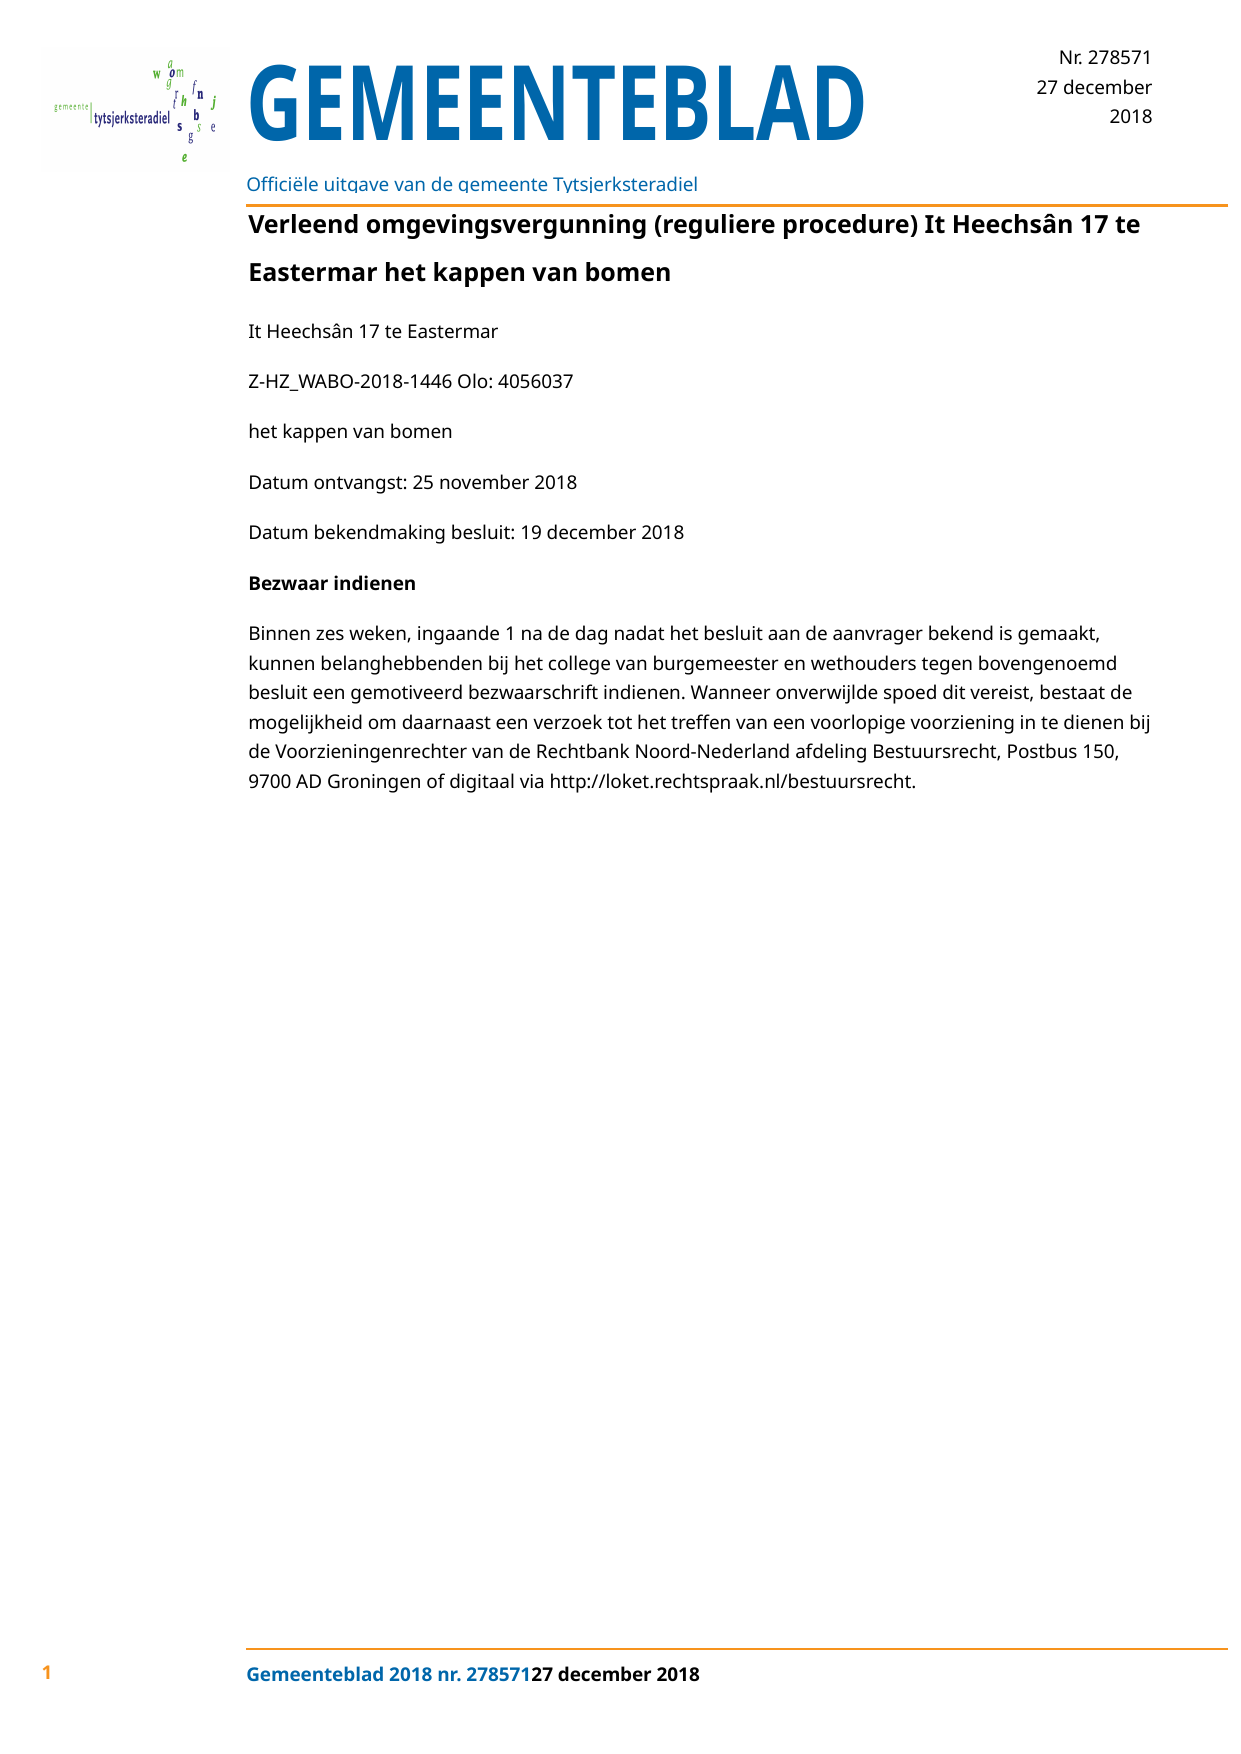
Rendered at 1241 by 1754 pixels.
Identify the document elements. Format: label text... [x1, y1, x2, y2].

text Verleend omgevingsvergunning (reguliere procedure) It Heechsân 17 te Eastermar het kappen van bomen [248, 207, 1152, 288]
text It Heechsân 17 te Eastermar [248, 318, 1152, 344]
text Binnen zes weken, ingaande 1 na de dag nadat het besluit aan de aanvrager bekend is gemaakt, kunnen belanghebbenden bij het college van burgemeester en wethouders tegen bovengenoemd besluit een gemotiveerd bezwaarschrift indienen. Wanneer onverwijlde spoed dit vereist, bestaat de mogelijkheid om daarnaast een verzoek tot het treffen van een voorlopige voorziening in te dienen bij de Voorzieningenrechter van de Rechtbank Noord-Nederland afdeling Bestuursrecht, Postbus 150, 9700 AD Groningen of digitaal via http://loket.rechtspraak.nl/bestuursrecht. [248, 620, 1152, 794]
text Datum ontvangst: 25 november 2018 [248, 469, 1152, 495]
picture [41, 47, 231, 172]
text het kappen van bomen [248, 419, 1152, 444]
text Z-HZ_WABO-2018-1446 Olo: 4056037 [248, 368, 1152, 394]
text Bezwaar indienen [248, 570, 1152, 596]
text Datum bekendmaking besluit: 19 december 2018 [248, 519, 1152, 545]
